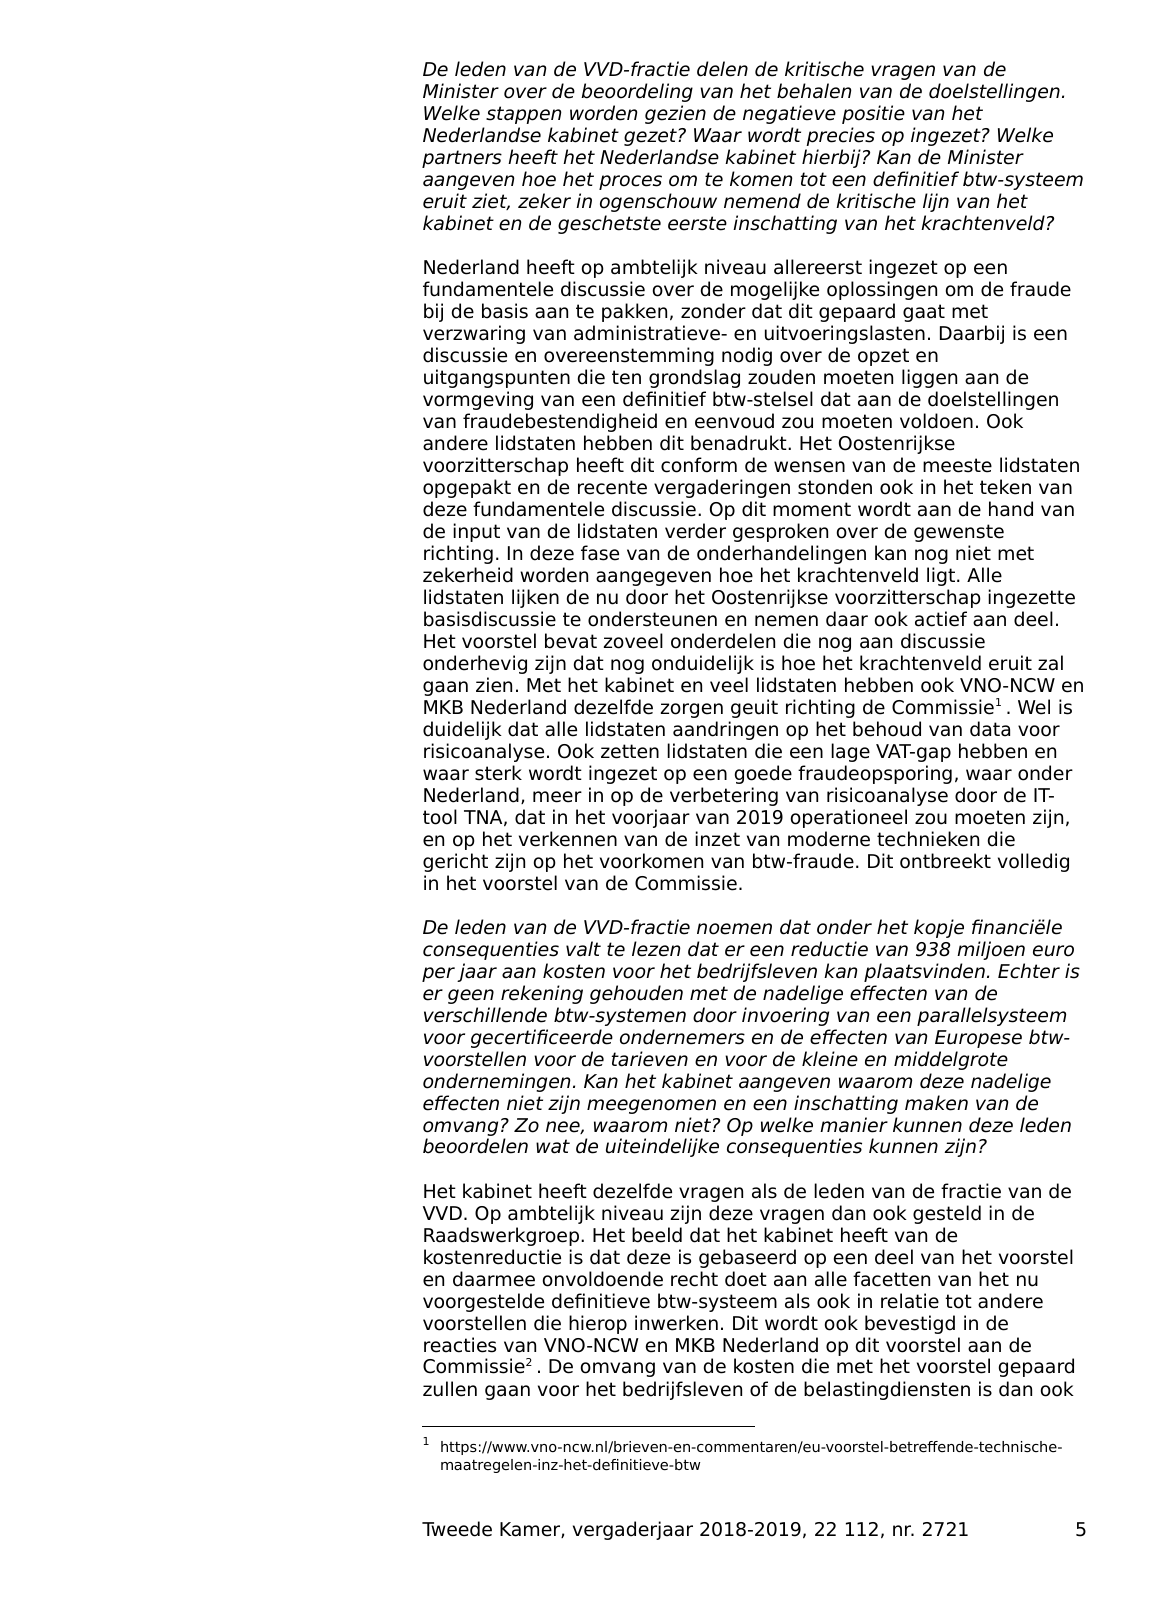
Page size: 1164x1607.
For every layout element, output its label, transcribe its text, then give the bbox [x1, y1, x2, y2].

text Het kabinet heeft dezelfde vragen als de leden van de fractie van de VVD. Op ambtelijk niveau zijn deze vragen dan ook gesteld in de Raadswerkgroep. Het beeld dat het kabinet heeft van de kostenreductie is dat deze is gebaseerd op een deel van het voorstel en daarmee onvoldoende recht doet aan alle facetten van het nu voorgestelde definitieve btw-systeem als ook in relatie tot andere voorstellen die hierop inwerken. Dit wordt ook bevestigd in de reacties van VNO-NCW en MKB Nederland op dit voorstel aan de Commissie. De omvang van de kosten die met het voorstel gepaard zullen gaan voor het bedrijfsleven of de belastingdiensten is dan ook [422, 1181, 1087, 1400]
subtitle De leden van de VVD-fractie noemen dat onder het kopje financiële consequenties valt te lezen dat er een reductie van 938 miljoen euro per jaar aan kosten voor het bedrijfsleven kan plaatsvinden. Echter is er geen rekening gehouden met de nadelige effecten van de verschillende btw-systemen door invoering van een parallelsysteem voor gecertificeerde ondernemers en de effecten van Europese btw-voorstellen voor de tarieven en voor de kleine en middelgrote ondernemingen. Kan het kabinet aangeven waarom deze nadelige effecten niet zijn meegenomen en een inschatting maken van de omvang? Zo nee, waarom niet? Op welke manier kunnen deze leden beoordelen wat de uiteindelijke consequenties kunnen zijn? [422, 917, 1087, 1158]
subtitle De leden van de VVD-fractie delen de kritische vragen van de Minister over de beoordeling van het behalen van de doelstellingen. Welke stappen worden gezien de negatieve positie van het Nederlandse kabinet gezet? Waar wordt precies op ingezet? Welke partners heeft het Nederlandse kabinet hierbij? Kan de Minister aangeven hoe het proces om te komen tot een definitief btw-systeem eruit ziet, zeker in ogenschouw nemend de kritische lijn van het kabinet en de geschetste eerste inschatting van het krachtenveld? [422, 59, 1087, 235]
text Nederland heeft op ambtelijk niveau allereerst ingezet op een fundamentele discussie over de mogelijke oplossingen om de fraude bij de basis aan te pakken, zonder dat dit gepaard gaat met verzwaring van administratieve- en uitvoeringslasten. Daarbij is een discussie en overeenstemming nodig over de opzet en uitgangspunten die ten grondslag zouden moeten liggen aan de vormgeving van een definitief btw-stelsel dat aan de doelstellingen van fraudebestendigheid en eenvoud zou moeten voldoen. Ook andere lidstaten hebben dit benadrukt. Het Oostenrijkse voorzitterschap heeft dit conform de wensen van de meeste lidstaten opgepakt en de recente vergaderingen stonden ook in het teken van deze fundamentele discussie. Op dit moment wordt aan de hand van de input van de lidstaten verder gesproken over de gewenste richting. In deze fase van de onderhandelingen kan nog niet met zekerheid worden aangegeven hoe het krachtenveld ligt. Alle lidstaten lijken de nu door het Oostenrijkse voorzitterschap ingezette basisdiscussie te ondersteunen en nemen daar ook actief aan deel. Het voorstel bevat zoveel onderdelen die nog aan discussie onderhevig zijn dat nog onduidelijk is hoe het krachtenveld eruit zal gaan zien. Met het kabinet en veel lidstaten hebben ook VNO-NCW en MKB Nederland dezelfde zorgen geuit richting de Commissie. Wel is duidelijk dat alle lidstaten aandringen op het behoud van data voor risicoanalyse. Ook zetten lidstaten die een lage VAT-gap hebben en waar sterk wordt ingezet op een goede fraudeopsporing, waar onder Nederland, meer in op de verbetering van risicoanalyse door de IT-tool TNA, dat in het voorjaar van 2019 operationeel zou moeten zijn, en op het verkennen van de inzet van moderne technieken die gericht zijn op het voorkomen van btw-fraude. Dit ontbreekt volledig in het voorstel van de Commissie. [422, 257, 1087, 894]
text https://www.vno-ncw.nl/brieven-en-commentaren/eu-voorstel-betreffende-technische-maatregelen-inz-het-definitieve-btw [422, 1435, 1087, 1474]
